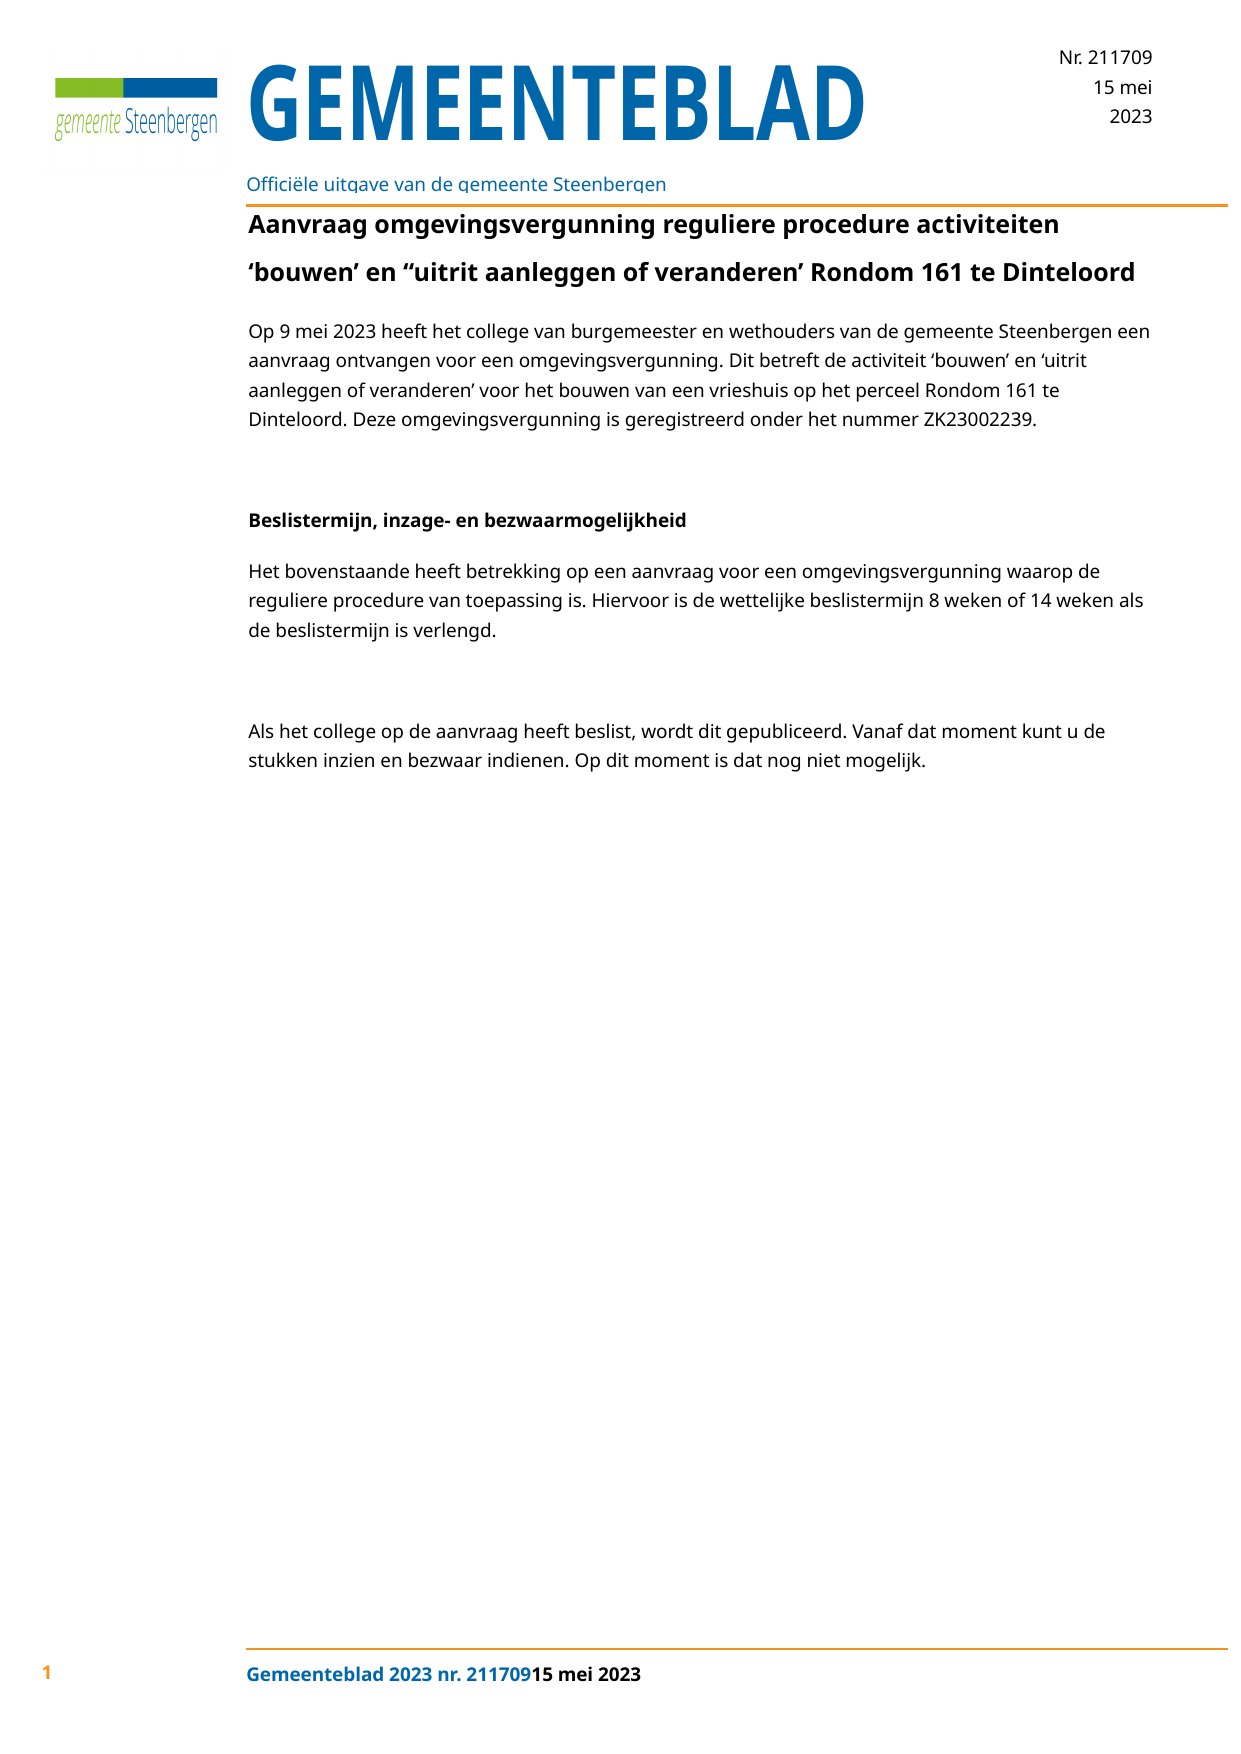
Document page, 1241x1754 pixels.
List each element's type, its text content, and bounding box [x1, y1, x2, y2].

text Beslistermijn, inzage- en bezwaarmogelijkheid [248, 507, 1152, 533]
picture [41, 47, 231, 172]
text Aanvraag omgevingsvergunning reguliere procedure activiteiten ‘bouwen’ en “uitrit aanleggen of veranderen’ Rondom 161 te Dinteloord [248, 207, 1152, 288]
text Op 9 mei 2023 heeft het college van burgemeester en wethouders van de gemeente Steenbergen een aanvraag ontvangen voor een omgevingsvergunning. Dit betreft de activiteit ‘bouwen’ en ‘uitrit aanleggen of veranderen’ voor het bouwen van een vrieshuis op het perceel Rondom 161 te Dinteloord. Deze omgevingsvergunning is geregistreerd onder het nummer ZK23002239. [248, 318, 1152, 432]
text Als het college op de aanvraag heeft beslist, wordt dit gepubliceerd. Vanaf dat moment kunt u de stukken inzien en bezwaar indienen. Op dit moment is dat nog niet mogelijk. [248, 718, 1152, 773]
text Het bovenstaande heeft betrekking op een aanvraag voor een omgevingsvergunning waarop de reguliere procedure van toepassing is. Hiervoor is de wettelijke beslistermijn 8 weken of 14 weken als de beslistermijn is verlengd. [248, 558, 1152, 643]
